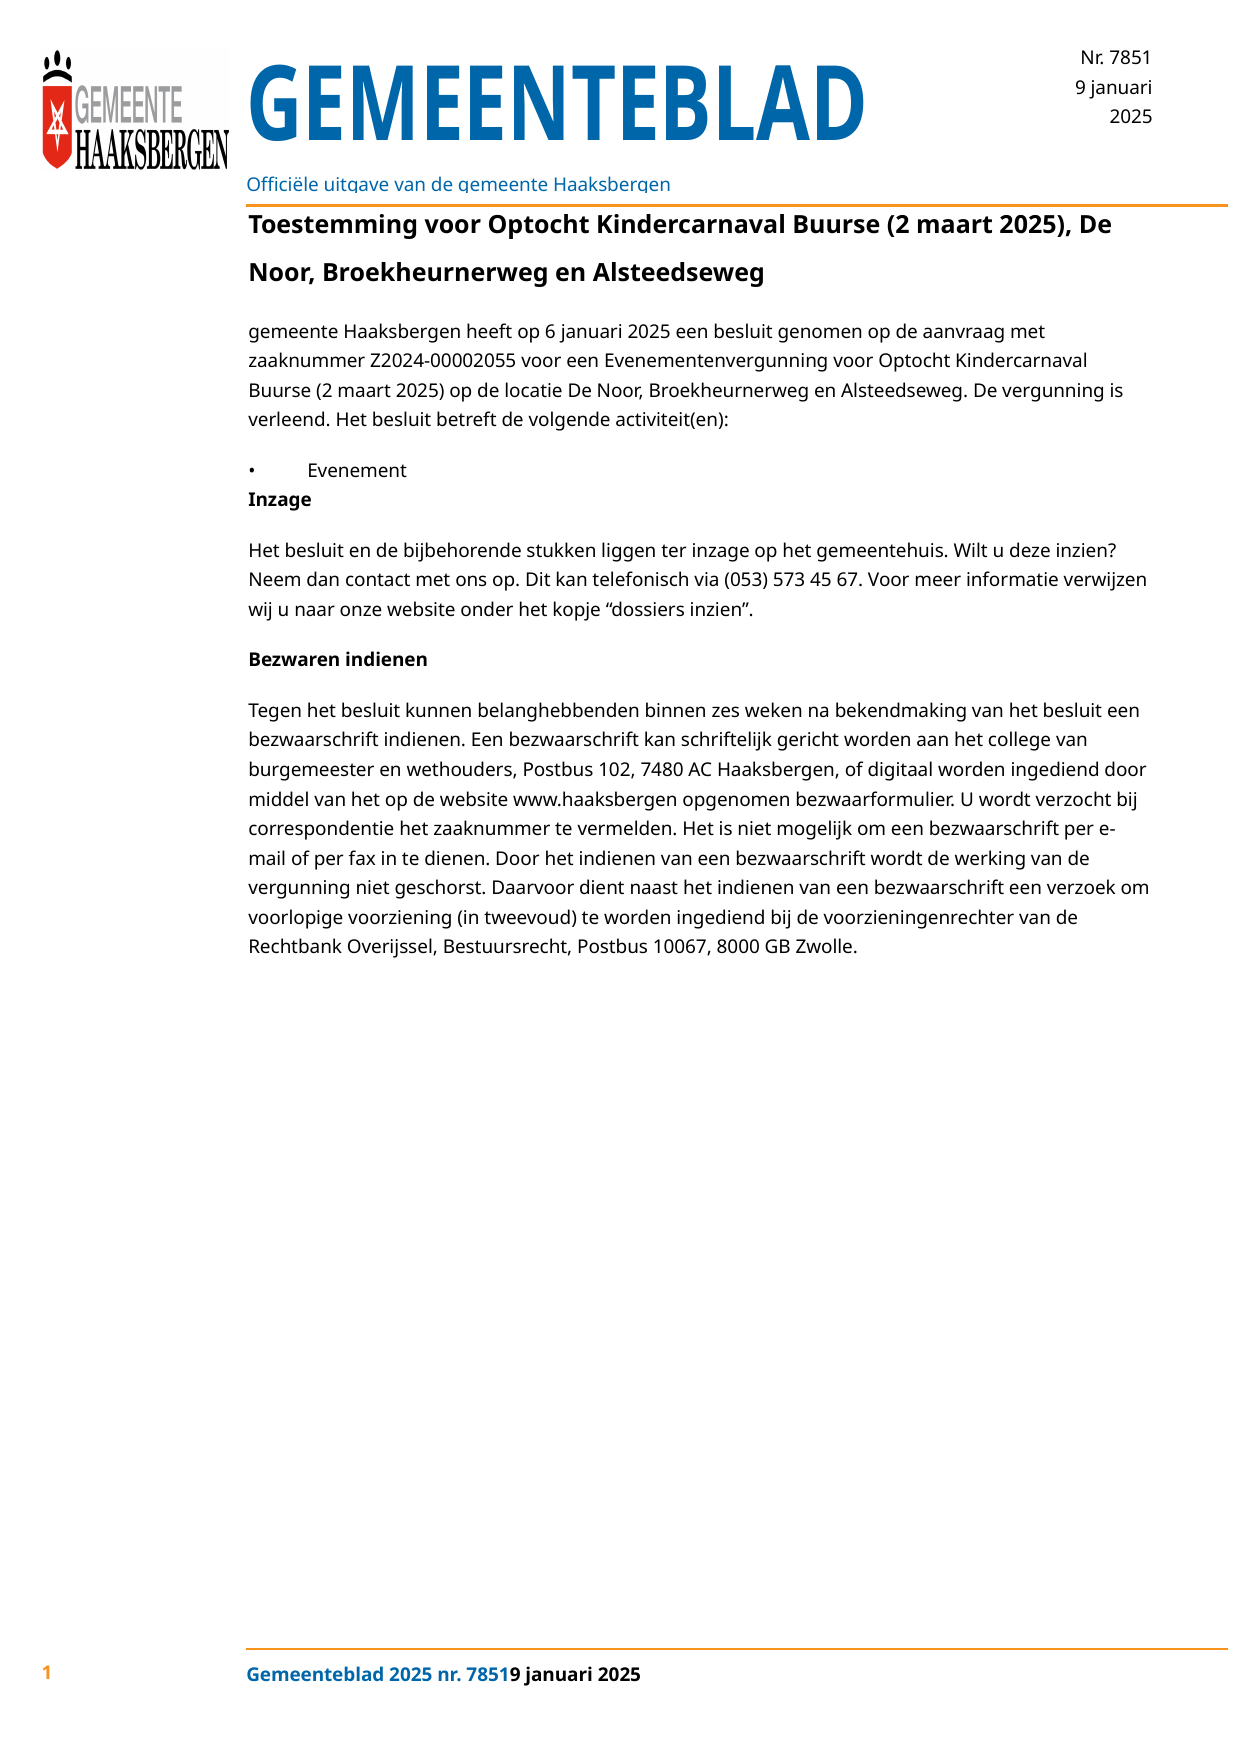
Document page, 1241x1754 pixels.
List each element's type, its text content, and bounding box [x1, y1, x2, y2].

text Het besluit en de bijbehorende stukken liggen ter inzage op het gemeentehuis. Wilt u deze inzien? Neem dan contact met ons op. Dit kan telefonisch via (053) 573 45 67. Voor meer informatie verwijzen wij u naar onze website onder het kopje “dossiers inzien”. [248, 537, 1152, 622]
picture [41, 47, 231, 172]
list Evenement [248, 457, 1152, 483]
text Inzage [248, 487, 1152, 512]
text Toestemming voor Optocht Kindercarnaval Buurse (2 maart 2025), De Noor, Broekheurnerweg en Alsteedseweg [248, 207, 1152, 288]
text gemeente Haaksbergen heeft op 6 januari 2025 een besluit genomen op de aanvraag met zaaknummer Z2024-00002055 voor een Evenementenvergunning voor Optocht Kindercarnaval Buurse (2 maart 2025) op de locatie De Noor, Broekheurnerweg en Alsteedseweg. De vergunning is verleend. Het besluit betreft de volgende activiteit(en): [248, 318, 1152, 432]
text Bezwaren indienen [248, 647, 1152, 672]
text Tegen het besluit kunnen belanghebbenden binnen zes weken na bekendmaking van het besluit een bezwaarschrift indienen. Een bezwaarschrift kan schriftelijk gericht worden aan het college van burgemeester en wethouders, Postbus 102, 7480 AC Haaksbergen, of digitaal worden ingediend door middel van het op de website www.haaksbergen opgenomen bezwaarformulier. U wordt verzocht bij correspondentie het zaaknummer te vermelden. Het is niet mogelijk om een bezwaarschrift per e-mail of per fax in te dienen. Door het indienen van een bezwaarschrift wordt de werking van de vergunning niet geschorst. Daarvoor dient naast het indienen van een bezwaarschrift een verzoek om voorlopige voorziening (in tweevoud) te worden ingediend bij de voorzieningenrechter van de Rechtbank Overijssel, Bestuursrecht, Postbus 10067, 8000 GB Zwolle. [248, 697, 1152, 959]
